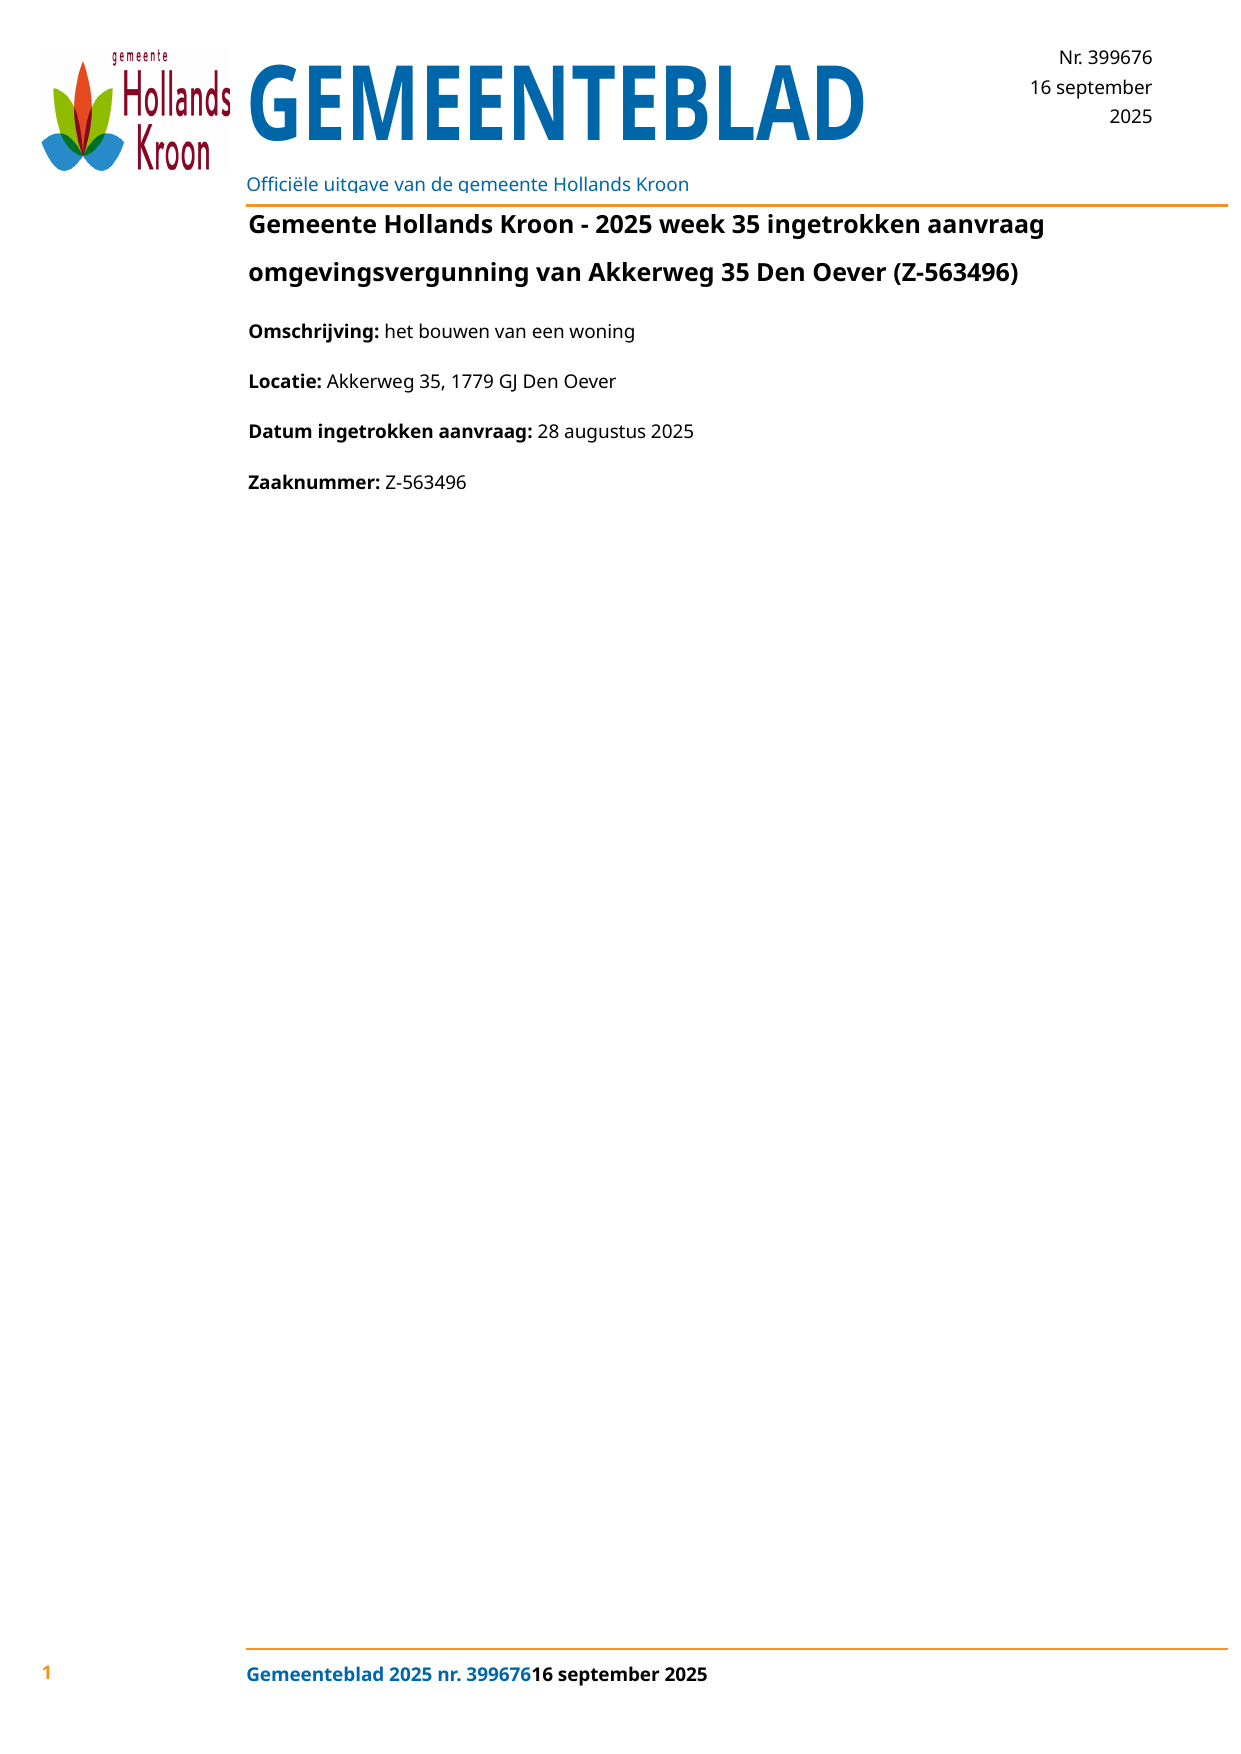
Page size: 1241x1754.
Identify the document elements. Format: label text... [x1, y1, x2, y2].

text Gemeente Hollands Kroon - 2025 week 35 ingetrokken aanvraag omgevingsvergunning van Akkerweg 35 Den Oever (Z-563496) [248, 207, 1152, 288]
text Locatie: Akkerweg 35, 1779 GJ Den Oever [248, 368, 1152, 394]
text Datum ingetrokken aanvraag: 28 augustus 2025 [248, 419, 1152, 444]
text Omschrijving: het bouwen van een woning [248, 318, 1152, 344]
text Zaaknummer: Z-563496 [248, 469, 1152, 495]
picture [41, 47, 231, 172]
